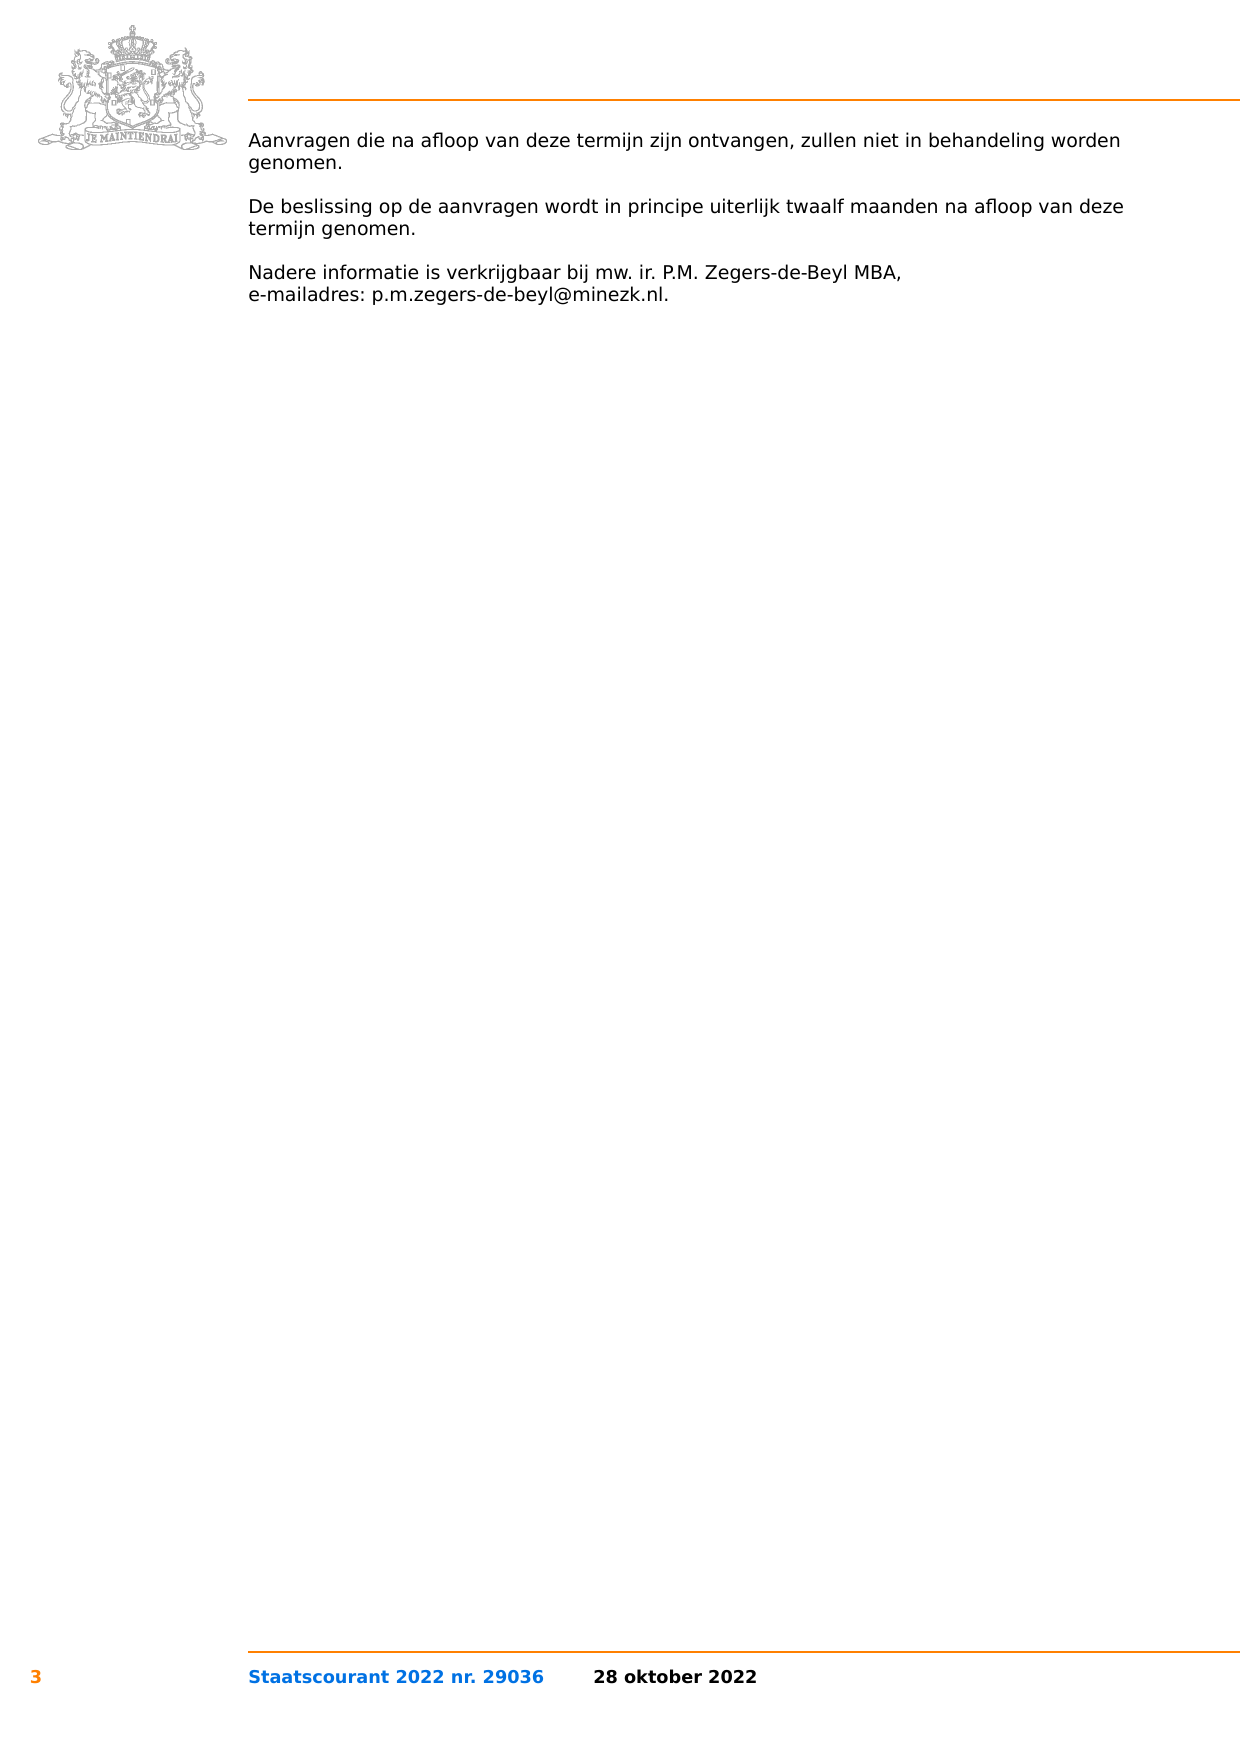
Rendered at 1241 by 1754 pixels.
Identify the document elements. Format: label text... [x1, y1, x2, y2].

text Aanvragen die na afloop van deze termijn zijn ontvangen, zullen niet in behandeling worden genomen. [248, 130, 1163, 174]
text e-mailadres: p.m.zegers-de-beyl@minezk.nl. [248, 283, 1163, 306]
text De beslissing op de aanvragen wordt in principe uiterlijk twaalf maanden na afloop van deze termijn genomen. [248, 196, 1163, 240]
text Nadere informatie is verkrijgbaar bij mw. ir. P.M. Zegers-de-Beyl MBA, [248, 262, 1163, 283]
picture [38, 25, 227, 150]
